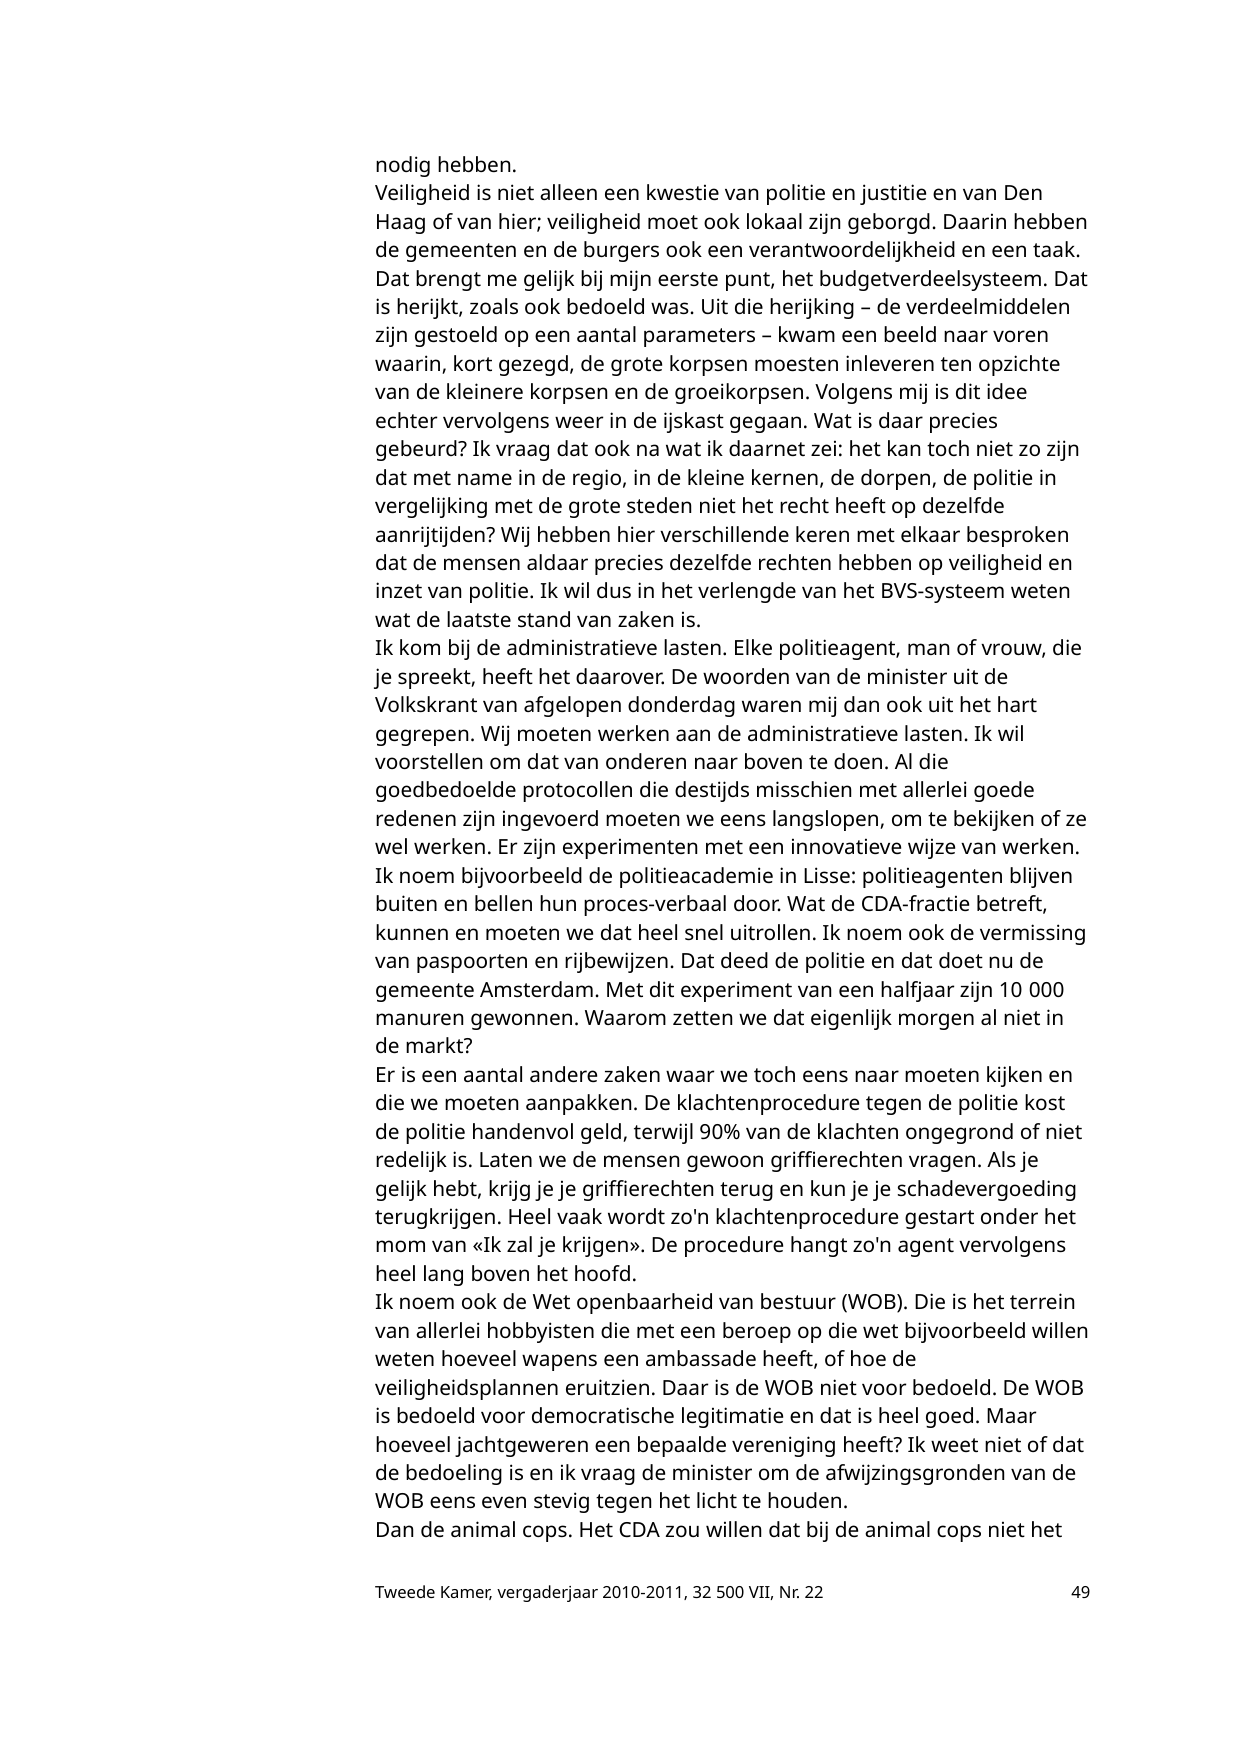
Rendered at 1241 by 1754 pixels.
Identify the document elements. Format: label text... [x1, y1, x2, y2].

text Dat brengt me gelijk bij mijn eerste punt, het budgetverdeelsysteem. Dat is herijkt, zoals ook bedoeld was. Uit die herijking – de verdeelmiddelen zijn gestoeld op een aantal parameters – kwam een beeld naar voren waarin, kort gezegd, de grote korpsen moesten inleveren ten opzichte van de kleinere korpsen en de groeikorpsen. Volgens mij is dit idee echter vervolgens weer in de ijskast gegaan. Wat is daar precies gebeurd? Ik vraag dat ook na wat ik daarnet zei: het kan toch niet zo zijn dat met name in de regio, in de kleine kernen, de dorpen, de politie in vergelijking met de grote steden niet het recht heeft op dezelfde aanrijtijden? Wij hebben hier verschillende keren met elkaar besproken dat de mensen aldaar precies dezelfde rechten hebben op veiligheid en inzet van politie. Ik wil dus in het verlengde van het BVS-systeem weten wat de laatste stand van zaken is. [375, 264, 1090, 633]
text nodig hebben. [375, 150, 1090, 178]
text Ik kom bij de administratieve lasten. Elke politieagent, man of vrouw, die je spreekt, heeft het daarover. De woorden van de minister uit de Volkskrant van afgelopen donderdag waren mij dan ook uit het hart gegrepen. Wij moeten werken aan de administratieve lasten. Ik wil voorstellen om dat van onderen naar boven te doen. Al die goedbedoelde protocollen die destijds misschien met allerlei goede redenen zijn ingevoerd moeten we eens langslopen, om te bekijken of ze wel werken. Er zijn experimenten met een innovatieve wijze van werken. Ik noem bijvoorbeeld de politieacademie in Lisse: politieagenten blijven buiten en bellen hun proces-verbaal door. Wat de CDA-fractie betreft, kunnen en moeten we dat heel snel uitrollen. Ik noem ook de vermissing van paspoorten en rijbewijzen. Dat deed de politie en dat doet nu de gemeente Amsterdam. Met dit experiment van een halfjaar zijn 10 000 manuren gewonnen. Waarom zetten we dat eigenlijk morgen al niet in de markt? [375, 633, 1090, 1060]
text Dan de animal cops. Het CDA zou willen dat bij de animal cops niet het [375, 1515, 1090, 1543]
text Ik noem ook de Wet openbaarheid van bestuur (WOB). Die is het terrein van allerlei hobbyisten die met een beroep op die wet bijvoorbeeld willen weten hoeveel wapens een ambassade heeft, of hoe de veiligheidsplannen eruitzien. Daar is de WOB niet voor bedoeld. De WOB is bedoeld voor democratische legitimatie en dat is heel goed. Maar hoeveel jachtgeweren een bepaalde vereniging heeft? Ik weet niet of dat de bedoeling is en ik vraag de minister om de afwijzingsgronden van de WOB eens even stevig tegen het licht te houden. [375, 1287, 1090, 1515]
text Veiligheid is niet alleen een kwestie van politie en justitie en van Den Haag of van hier; veiligheid moet ook lokaal zijn geborgd. Daarin hebben de gemeenten en de burgers ook een verantwoordelijkheid en een taak. [375, 178, 1090, 264]
text Er is een aantal andere zaken waar we toch eens naar moeten kijken en die we moeten aanpakken. De klachtenprocedure tegen de politie kost de politie handenvol geld, terwijl 90% van de klachten ongegrond of niet redelijk is. Laten we de mensen gewoon griffierechten vragen. Als je gelijk hebt, krijg je je griffierechten terug en kun je je schadevergoeding terugkrijgen. Heel vaak wordt zo'n klachtenprocedure gestart onder het mom van «Ik zal je krijgen». De procedure hangt zo'n agent vervolgens heel lang boven het hoofd. [375, 1060, 1090, 1287]
